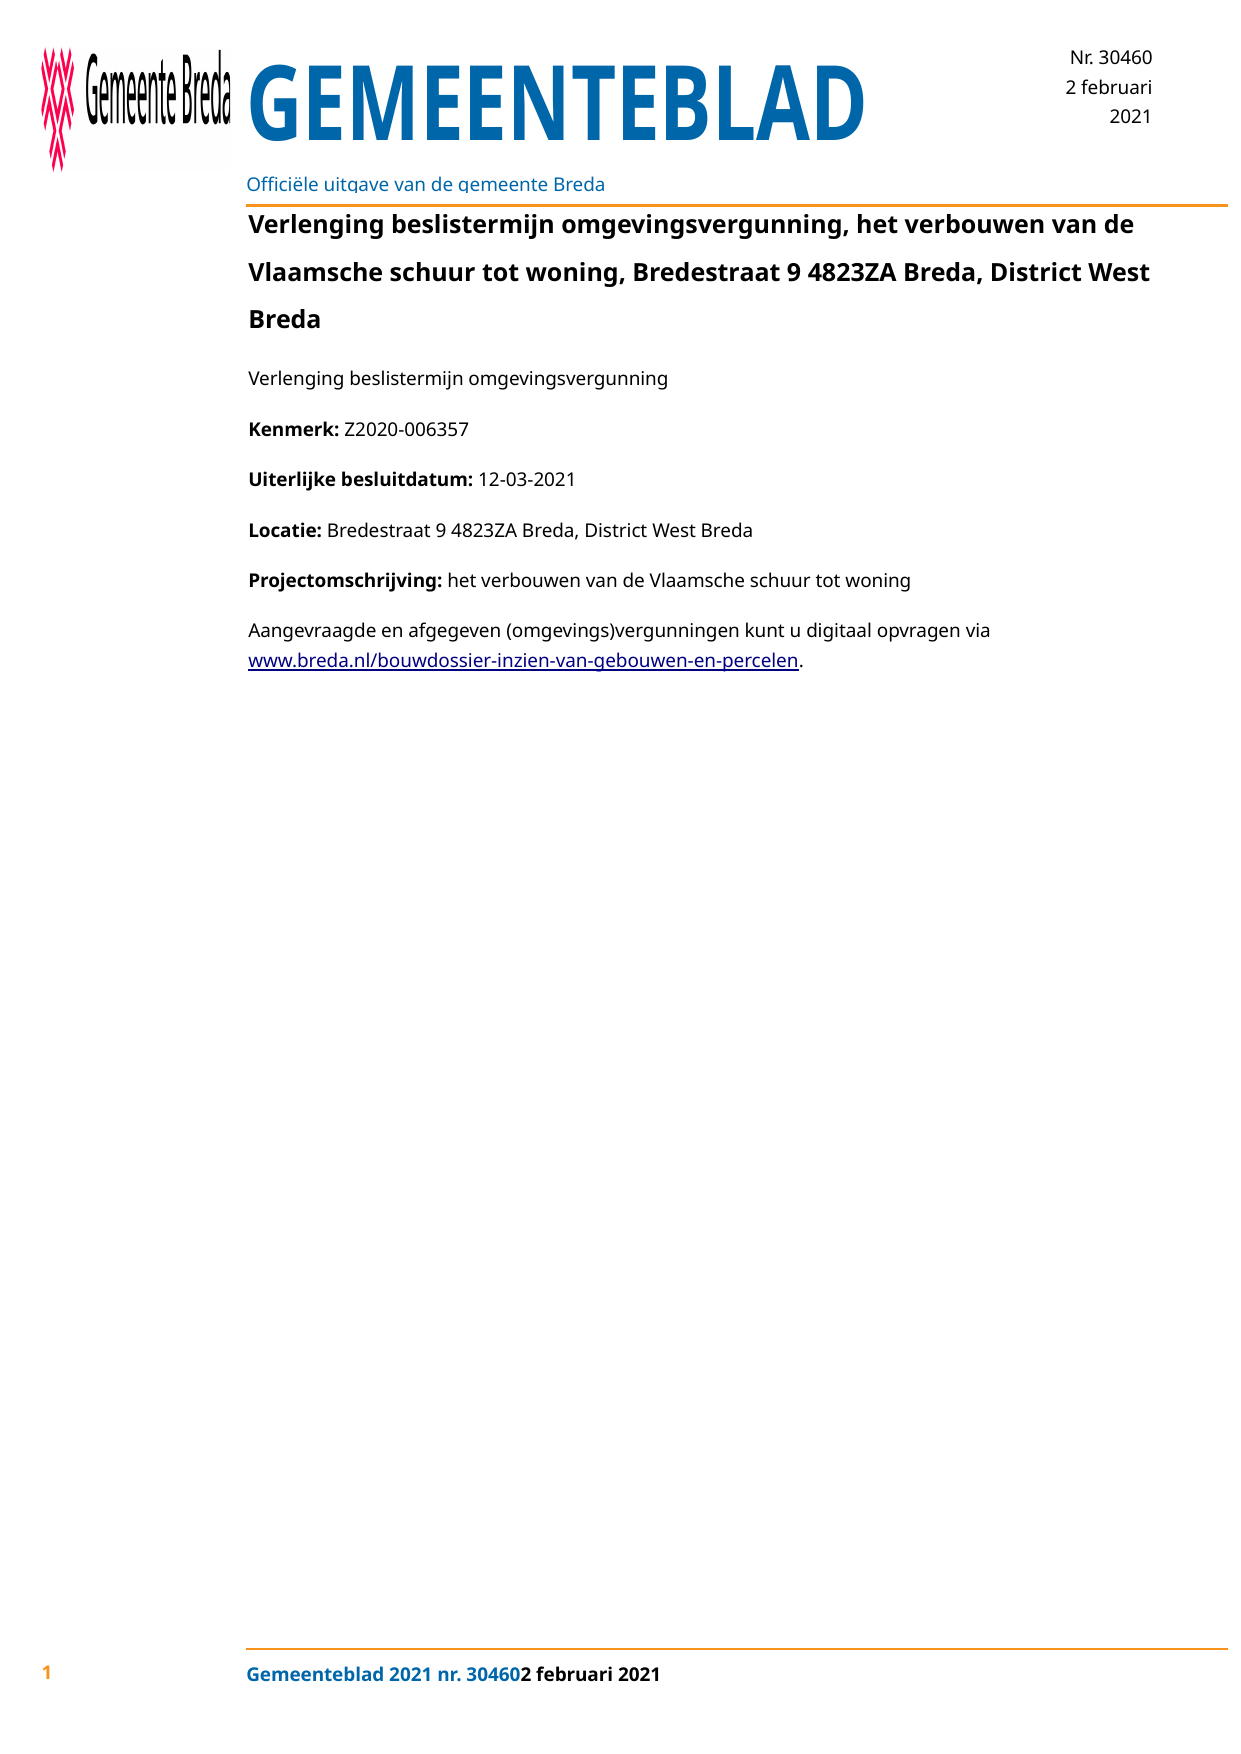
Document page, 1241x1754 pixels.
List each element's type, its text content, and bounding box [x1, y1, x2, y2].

text Verlenging beslistermijn omgevingsvergunning [248, 366, 1152, 391]
text Locatie: Bredestraat 9 4823ZA Breda, District West Breda [248, 517, 1152, 542]
text Projectomschrijving: het verbouwen van de Vlaamsche schuur tot woning [248, 567, 1152, 593]
text Kenmerk: Z2020-006357 [248, 416, 1152, 442]
text Uiterlijke besluitdatum: 12-03-2021 [248, 466, 1152, 492]
text Aangevraagde en afgegeven (omgevings)vergunningen kunt u digitaal opvragen via www.breda.nl/bouwdossier-inzien-van-gebouwen-en-percelen. [248, 618, 1152, 673]
text Verlenging beslistermijn omgevingsvergunning, het verbouwen van de Vlaamsche schuur tot woning, Bredestraat 9 4823ZA Breda, District West Breda [248, 207, 1152, 336]
picture [41, 47, 231, 172]
